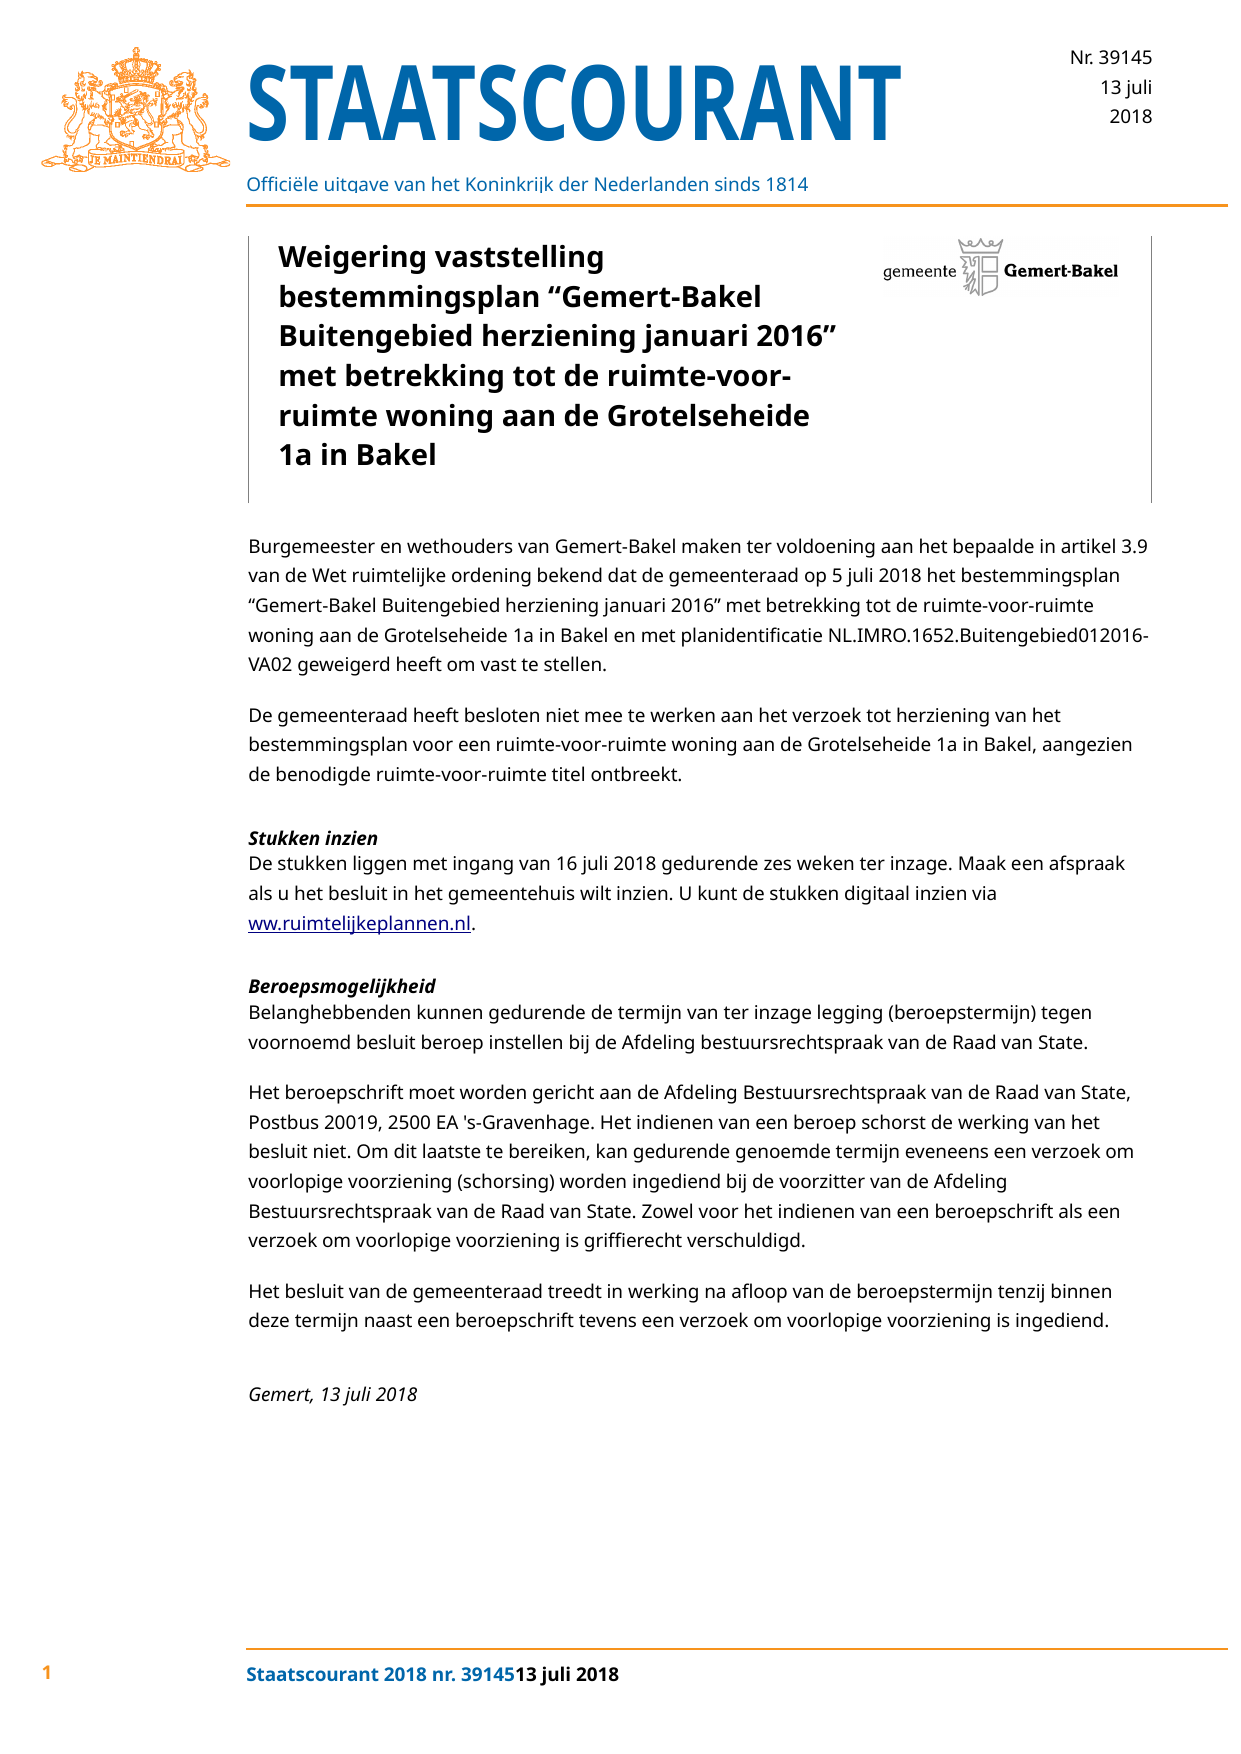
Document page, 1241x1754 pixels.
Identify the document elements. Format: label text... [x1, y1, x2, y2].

text Het besluit van de gemeenteraad treedt in werking na afloop van de beroepstermijn tenzij binnen deze termijn naast een beroepschrift tevens een verzoek om voorlopige voorziening is ingediend. [248, 1278, 1152, 1333]
text De gemeenteraad heeft besloten niet mee te werken aan het verzoek tot herziening van het bestemmingsplan voor een ruimte-voor-ruimte woning aan de Grotelseheide 1a in Bakel, aangezien de benodigde ruimte-voor-ruimte titel ontbreekt. [248, 702, 1152, 787]
picture [882, 236, 1119, 297]
text Burgemeester en wethouders van Gemert-Bakel maken ter voldoening aan het bepaalde in artikel 3.9 van de Wet ruimtelijke ordening bekend dat de gemeenteraad op 5 juli 2018 het bestemmingsplan “Gemert-Bakel Buitengebied herziening januari 2016” met betrekking tot de ruimte-voor-ruimte woning aan de Grotelseheide 1a in Bakel en met planidentificatie NL.IMRO.1652.Buitengebied012016-VA02 geweigerd heeft om vast te stellen. [248, 533, 1152, 677]
text Belanghebbenden kunnen gedurende de termijn van ter inzage legging (beroepstermijn) tegen voornoemd besluit beroep instellen bij de Afdeling bestuursrechtspraak van de Raad van State. [248, 999, 1152, 1055]
text Gemert, 13 juli 2018 [248, 1381, 1152, 1407]
text Het beroepschrift moet worden gericht aan de Afdeling Bestuursrechtspraak van de Raad van State, Postbus 20019, 2500 EA 's-Gravenhage. Het indienen van een beroep schorst de werking van het besluit niet. Om dit laatste te bereiken, kan gedurende genoemde termijn eveneens een verzoek om voorlopige voorziening (schorsing) worden ingediend bij de voorzitter van de Afdeling Bestuursrechtspraak van de Raad van State. Zowel voor het indienen van een beroepschrift als een verzoek om voorlopige voorziening is griffierecht verschuldigd. [248, 1079, 1152, 1253]
text Beroepsmogelijkheid [248, 974, 1152, 999]
text Stukken inzien [248, 825, 1152, 851]
picture [41, 47, 231, 172]
table_header [850, 236, 1151, 503]
table_header Weigering vaststelling bestemmingsplan “Gemert-Bakel Buitengebied herziening januari 2016” met betrekking tot de ruimte-voor-ruimte woning aan de Grotelseheide 1a in Bakel [249, 236, 850, 503]
text De stukken liggen met ingang van 16 juli 2018 gedurende zes weken ter inzage. Maak een afspraak als u het besluit in het gemeentehuis wilt inzien. U kunt de stukken digitaal inzien via ww.ruimtelijkeplannen.nl. [248, 851, 1152, 936]
